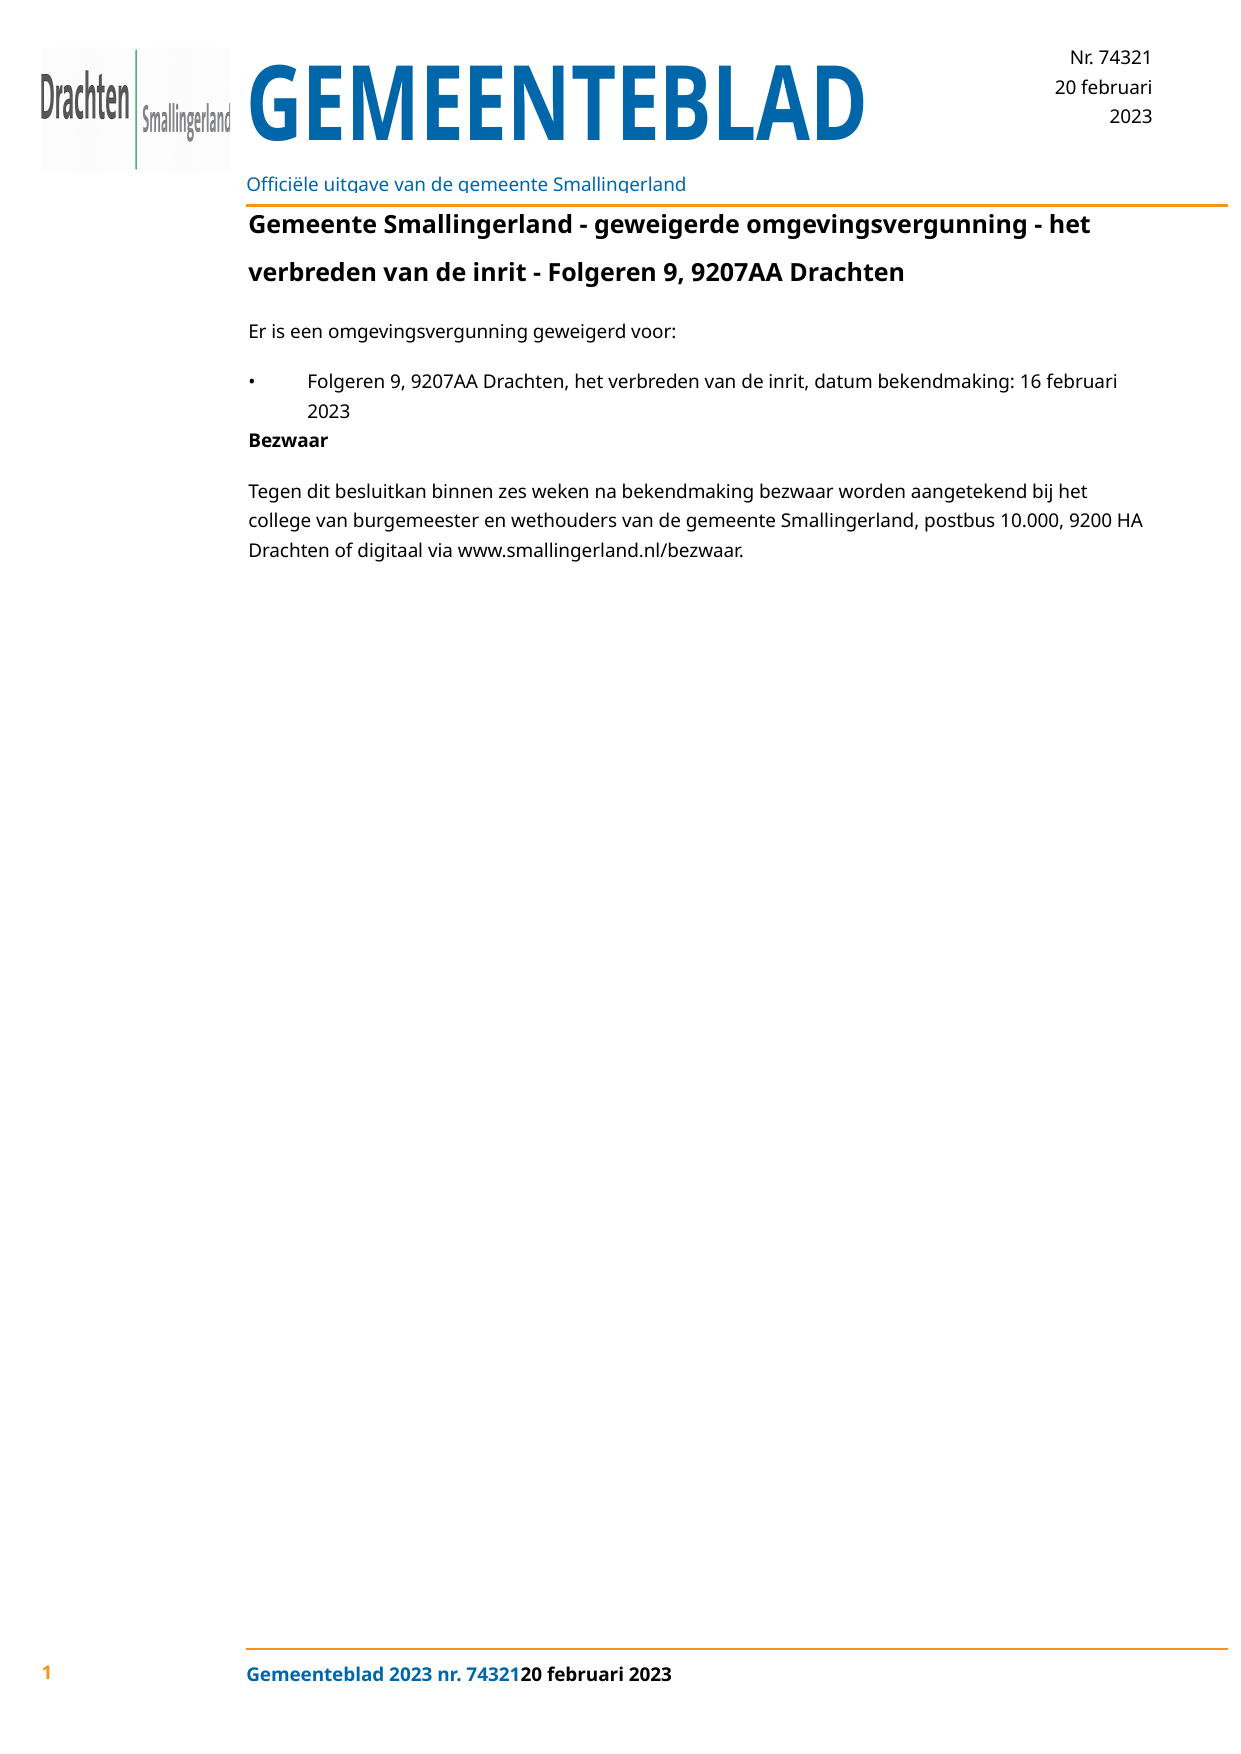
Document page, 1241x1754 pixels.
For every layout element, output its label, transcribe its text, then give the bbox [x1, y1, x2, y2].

list Folgeren 9, 9207AA Drachten, het verbreden van de inrit, datum bekendmaking: 16 februari 2023 [248, 368, 1152, 424]
picture [41, 47, 231, 172]
text Er is een omgevingsvergunning geweigerd voor: [248, 318, 1152, 344]
text Gemeente Smallingerland - geweigerde omgevingsvergunning - het verbreden van de inrit - Folgeren 9, 9207AA Drachten [248, 207, 1152, 288]
text Bezwaar [248, 427, 1152, 453]
text Tegen dit besluitkan binnen zes weken na bekendmaking bezwaar worden aangetekend bij het college van burgemeester en wethouders van de gemeente Smallingerland, postbus 10.000, 9200 HA Drachten of digitaal via www.smallingerland.nl/bezwaar. [248, 478, 1152, 563]
